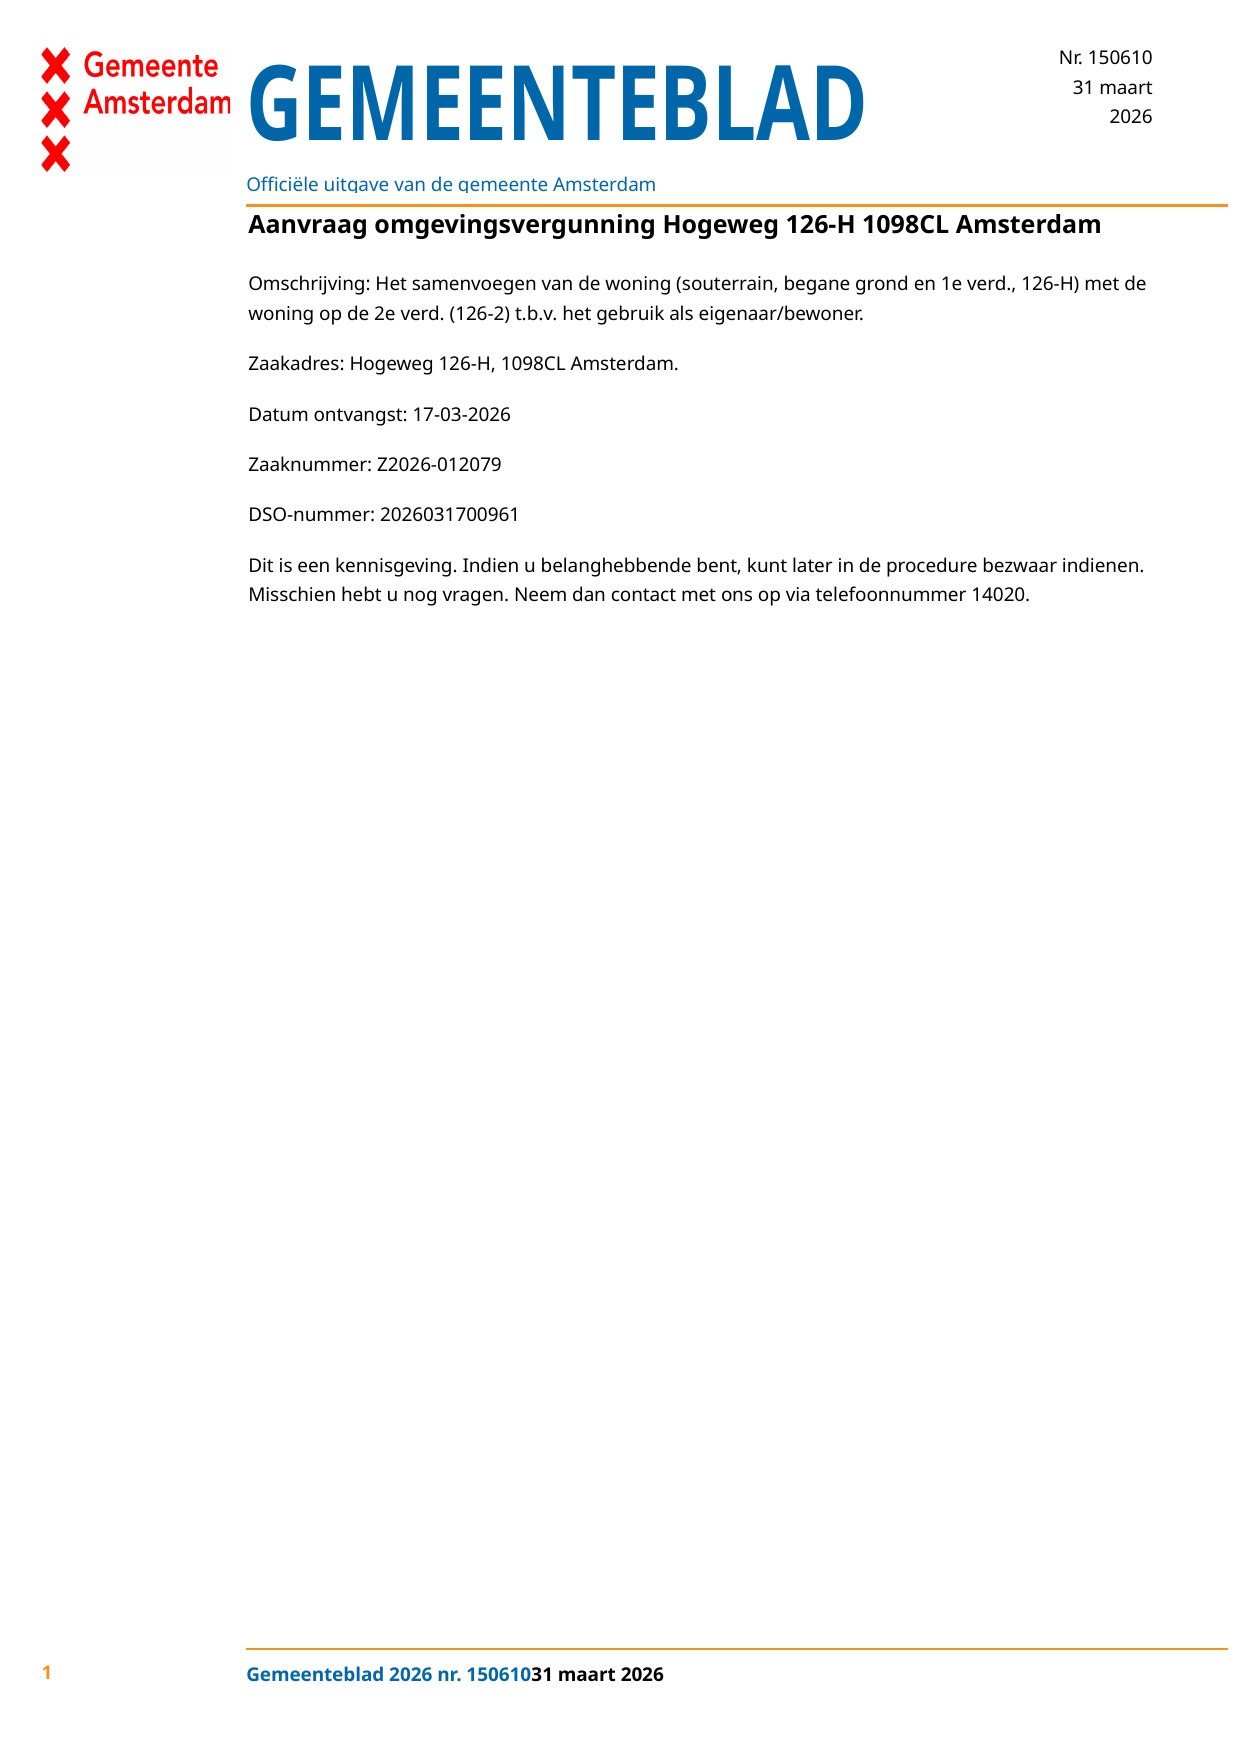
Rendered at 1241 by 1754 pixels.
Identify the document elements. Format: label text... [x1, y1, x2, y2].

text Dit is een kennisgeving. Indien u belanghebbende bent, kunt later in de procedure bezwaar indienen. Misschien hebt u nog vragen. Neem dan contact met ons op via telefoonnummer 14020. [248, 552, 1152, 607]
text Omschrijving: Het samenvoegen van de woning (souterrain, begane grond en 1e verd., 126-H) met de woning op de 2e verd. (126-2) t.b.v. het gebruik als eigenaar/bewoner. [248, 270, 1152, 326]
text Zaaknummer: Z2026-012079 [248, 451, 1152, 477]
text Zaakadres: Hogeweg 126-H, 1098CL Amsterdam. [248, 350, 1152, 376]
text DSO-nummer: 2026031700961 [248, 502, 1152, 527]
picture [41, 47, 231, 172]
text Datum ontvangst: 17-03-2026 [248, 401, 1152, 426]
text Aanvraag omgevingsvergunning Hogeweg 126-H 1098CL Amsterdam [248, 207, 1152, 241]
